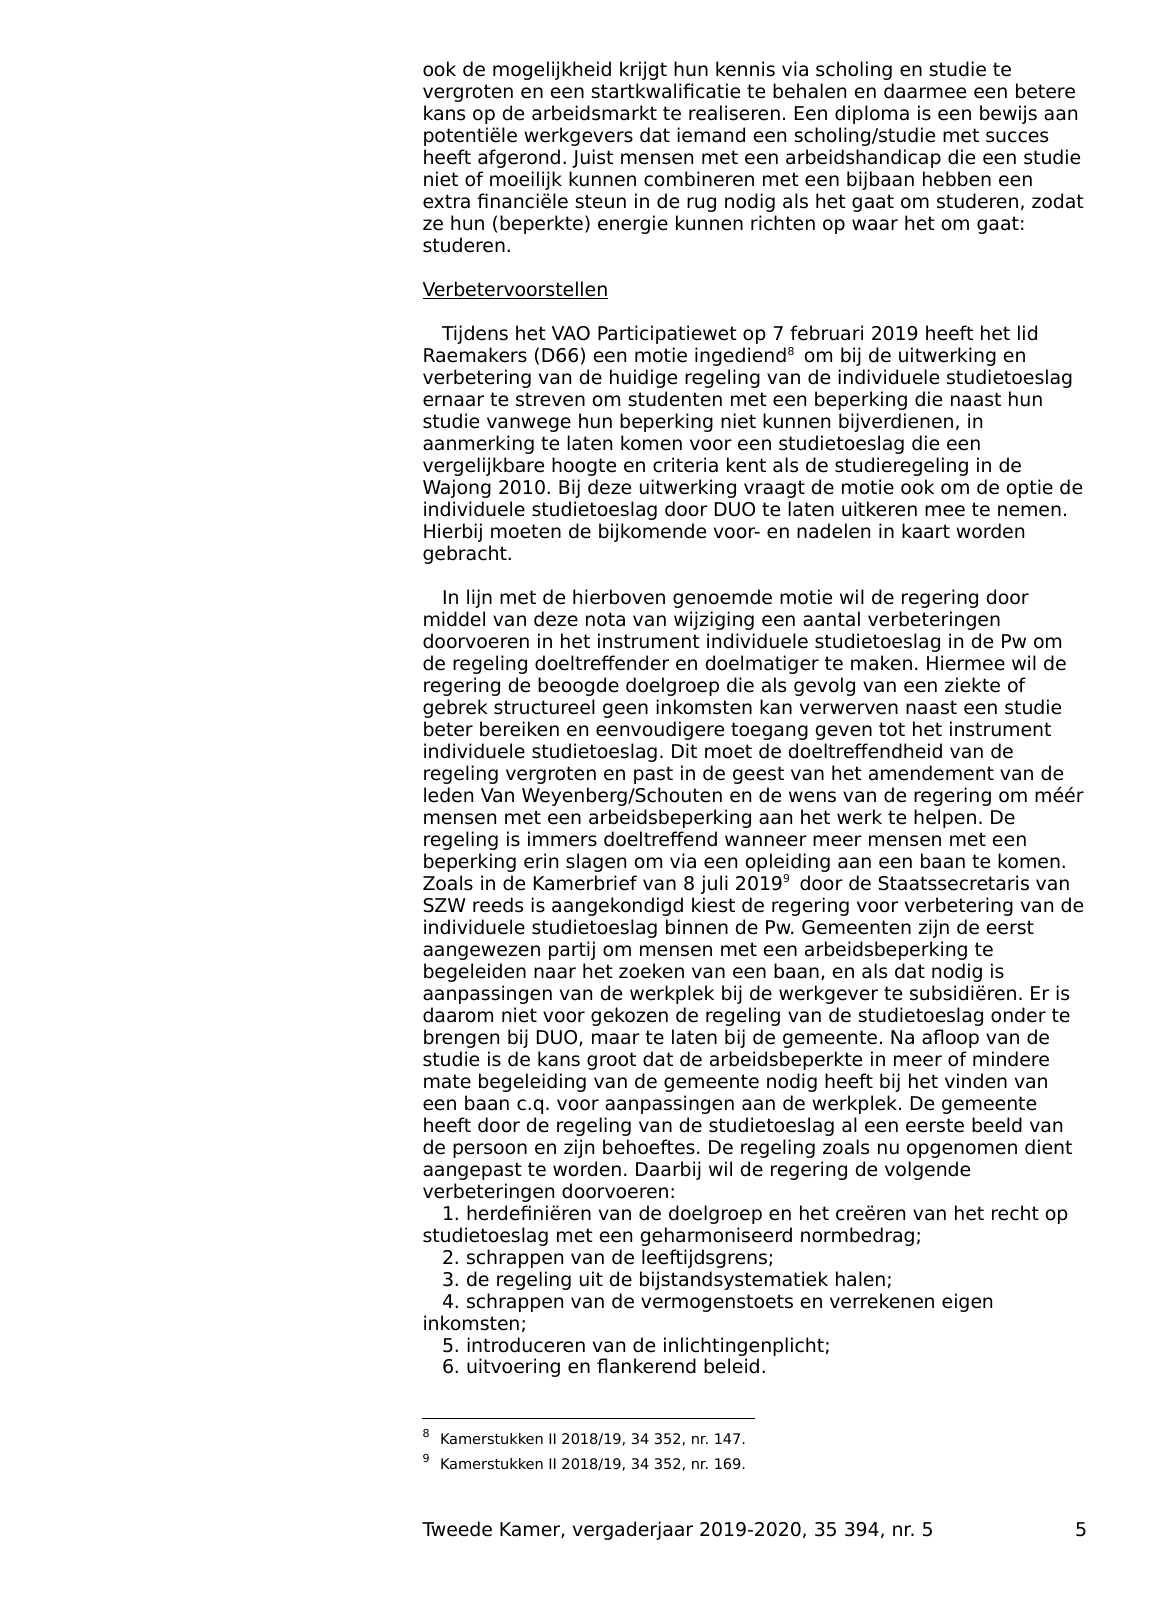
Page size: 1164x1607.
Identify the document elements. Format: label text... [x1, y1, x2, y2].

text 4. schrappen van de vermogenstoets en verrekenen eigen inkomsten; [422, 1291, 1087, 1334]
text Tijdens het VAO Participatiewet op 7 februari 2019 heeft het lid Raemakers (D66) een motie ingediend om bij de uitwerking en verbetering van de huidige regeling van de individuele studietoeslag ernaar te streven om studenten met een beperking die naast hun studie vanwege hun beperking niet kunnen bijverdienen, in aanmerking te laten komen voor een studietoeslag die een vergelijkbare hoogte en criteria kent als de studieregeling in de Wajong 2010. Bij deze uitwerking vraagt de motie ook om de optie de individuele studietoeslag door DUO te laten uitkeren mee te nemen. Hierbij moeten de bijkomende voor- en nadelen in kaart worden gebracht. [422, 323, 1087, 565]
text 5. introduceren van de inlichtingenplicht; [422, 1334, 1087, 1356]
text Kamerstukken II 2018/19, 34 352, nr. 169. [422, 1452, 1087, 1474]
text 3. de regeling uit de bijstandsystematiek halen; [422, 1268, 1087, 1291]
text In lijn met de hierboven genoemde motie wil de regering door middel van deze nota van wijziging een aantal verbeteringen doorvoeren in het instrument individuele studietoeslag in de Pw om de regeling doeltreffender en doelmatiger te maken. Hiermee wil de regering de beoogde doelgroep die als gevolg van een ziekte of gebrek structureel geen inkomsten kan verwerven naast een studie beter bereiken en eenvoudigere toegang geven tot het instrument individuele studietoeslag. Dit moet de doeltreffendheid van de regeling vergroten en past in de geest van het amendement van de leden Van Weyenberg/Schouten en de wens van de regering om méér mensen met een arbeidsbeperking aan het werk te helpen. De regeling is immers doeltreffend wanneer meer mensen met een beperking erin slagen om via een opleiding aan een baan te komen. Zoals in de Kamerbrief van 8 juli 2019 door de Staatssecretaris van SZW reeds is aangekondigd kiest de regering voor verbetering van de individuele studietoeslag binnen de Pw. Gemeenten zijn de eerst aangewezen partij om mensen met een arbeidsbeperking te begeleiden naar het zoeken van een baan, en als dat nodig is aanpassingen van de werkplek bij de werkgever te subsidiëren. Er is daarom niet voor gekozen de regeling van de studietoeslag onder te brengen bij DUO, maar te laten bij de gemeente. Na afloop van de studie is de kans groot dat de arbeidsbeperkte in meer of mindere mate begeleiding van de gemeente nodig heeft bij het vinden van een baan c.q. voor aanpassingen aan de werkplek. De gemeente heeft door de regeling van de studietoeslag al een eerste beeld van de persoon en zijn behoeftes. De regeling zoals nu opgenomen dient aangepast te worden. Daarbij wil de regering de volgende verbeteringen doorvoeren: [422, 587, 1087, 1203]
text 6. uitvoering en flankerend beleid. [422, 1356, 1087, 1378]
text ook de mogelijkheid krijgt hun kennis via scholing en studie te vergroten en een startkwalificatie te behalen en daarmee een betere kans op de arbeidsmarkt te realiseren. Een diploma is een bewijs aan potentiële werkgevers dat iemand een scholing/studie met succes heeft afgerond. Juist mensen met een arbeidshandicap die een studie niet of moeilijk kunnen combineren met een bijbaan hebben een extra financiële steun in de rug nodig als het gaat om studeren, zodat ze hun (beperkte) energie kunnen richten op waar het om gaat: studeren. [422, 59, 1087, 257]
text 2. schrappen van de leeftijdsgrens; [422, 1247, 1087, 1268]
text Kamerstukken II 2018/19, 34 352, nr. 147. [422, 1427, 1087, 1449]
subtitle Verbetervoorstellen [422, 279, 1087, 301]
text 1. herdefiniëren van de doelgroep en het creëren van het recht op studietoeslag met een geharmoniseerd normbedrag; [422, 1203, 1087, 1247]
